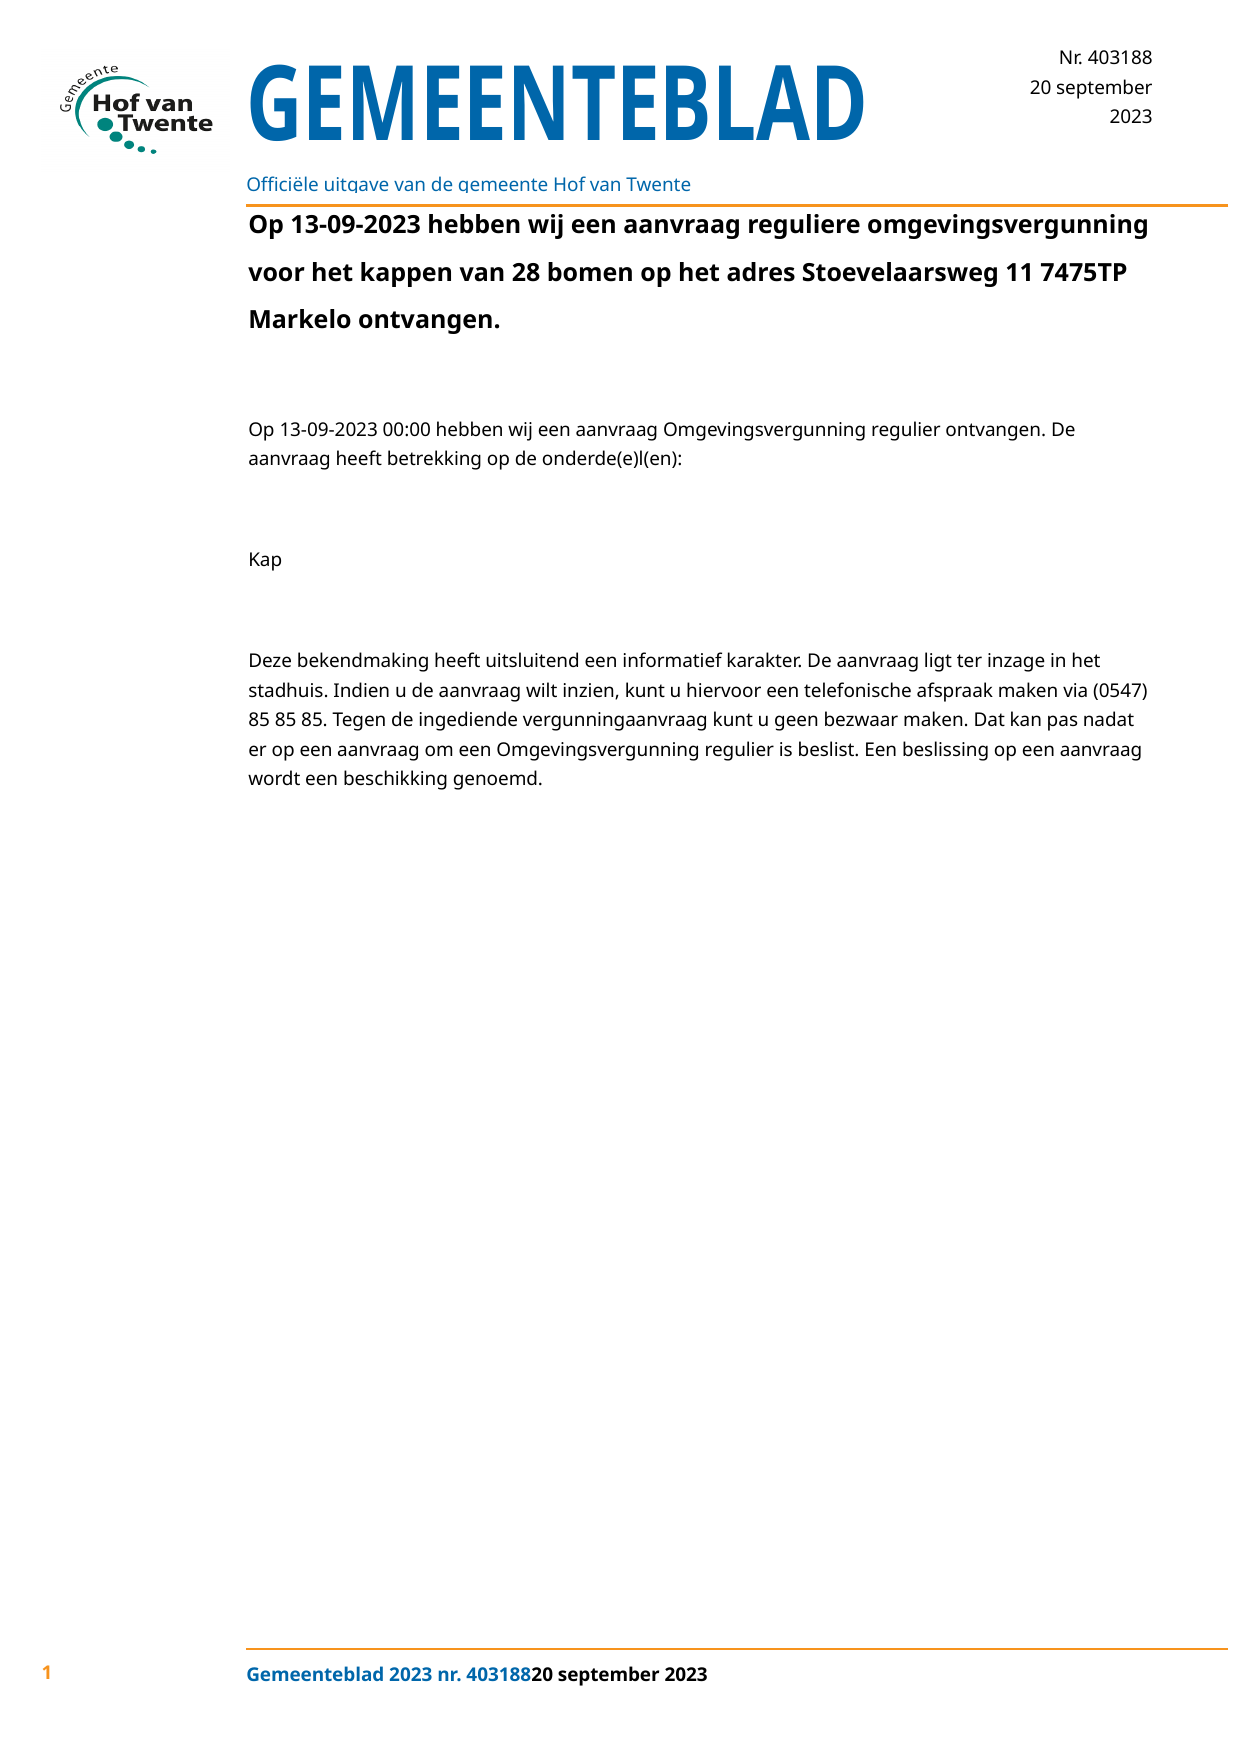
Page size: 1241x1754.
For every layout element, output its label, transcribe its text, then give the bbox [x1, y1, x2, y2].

picture [41, 47, 231, 172]
text Op 13-09-2023 hebben wij een aanvraag reguliere omgevingsvergunning voor het kappen van 28 bomen op het adres Stoevelaarsweg 11 7475TP Markelo ontvangen. [248, 207, 1152, 336]
text Deze bekendmaking heeft uitsluitend een informatief karakter. De aanvraag ligt ter inzage in het stadhuis. Indien u de aanvraag wilt inzien, kunt u hiervoor een telefonische afspraak maken via (0547) 85 85 85. Tegen de ingediende vergunningaanvraag kunt u geen bezwaar maken. Dat kan pas nadat er op een aanvraag om een Omgevingsvergunning regulier is beslist. Een beslissing op een aanvraag wordt een beschikking genoemd. [248, 647, 1152, 791]
text Op 13-09-2023 00:00 hebben wij een aanvraag Omgevingsvergunning regulier ontvangen. De aanvraag heeft betrekking op de onderde(e)l(en): [248, 416, 1152, 471]
text Kap [248, 546, 1152, 572]
